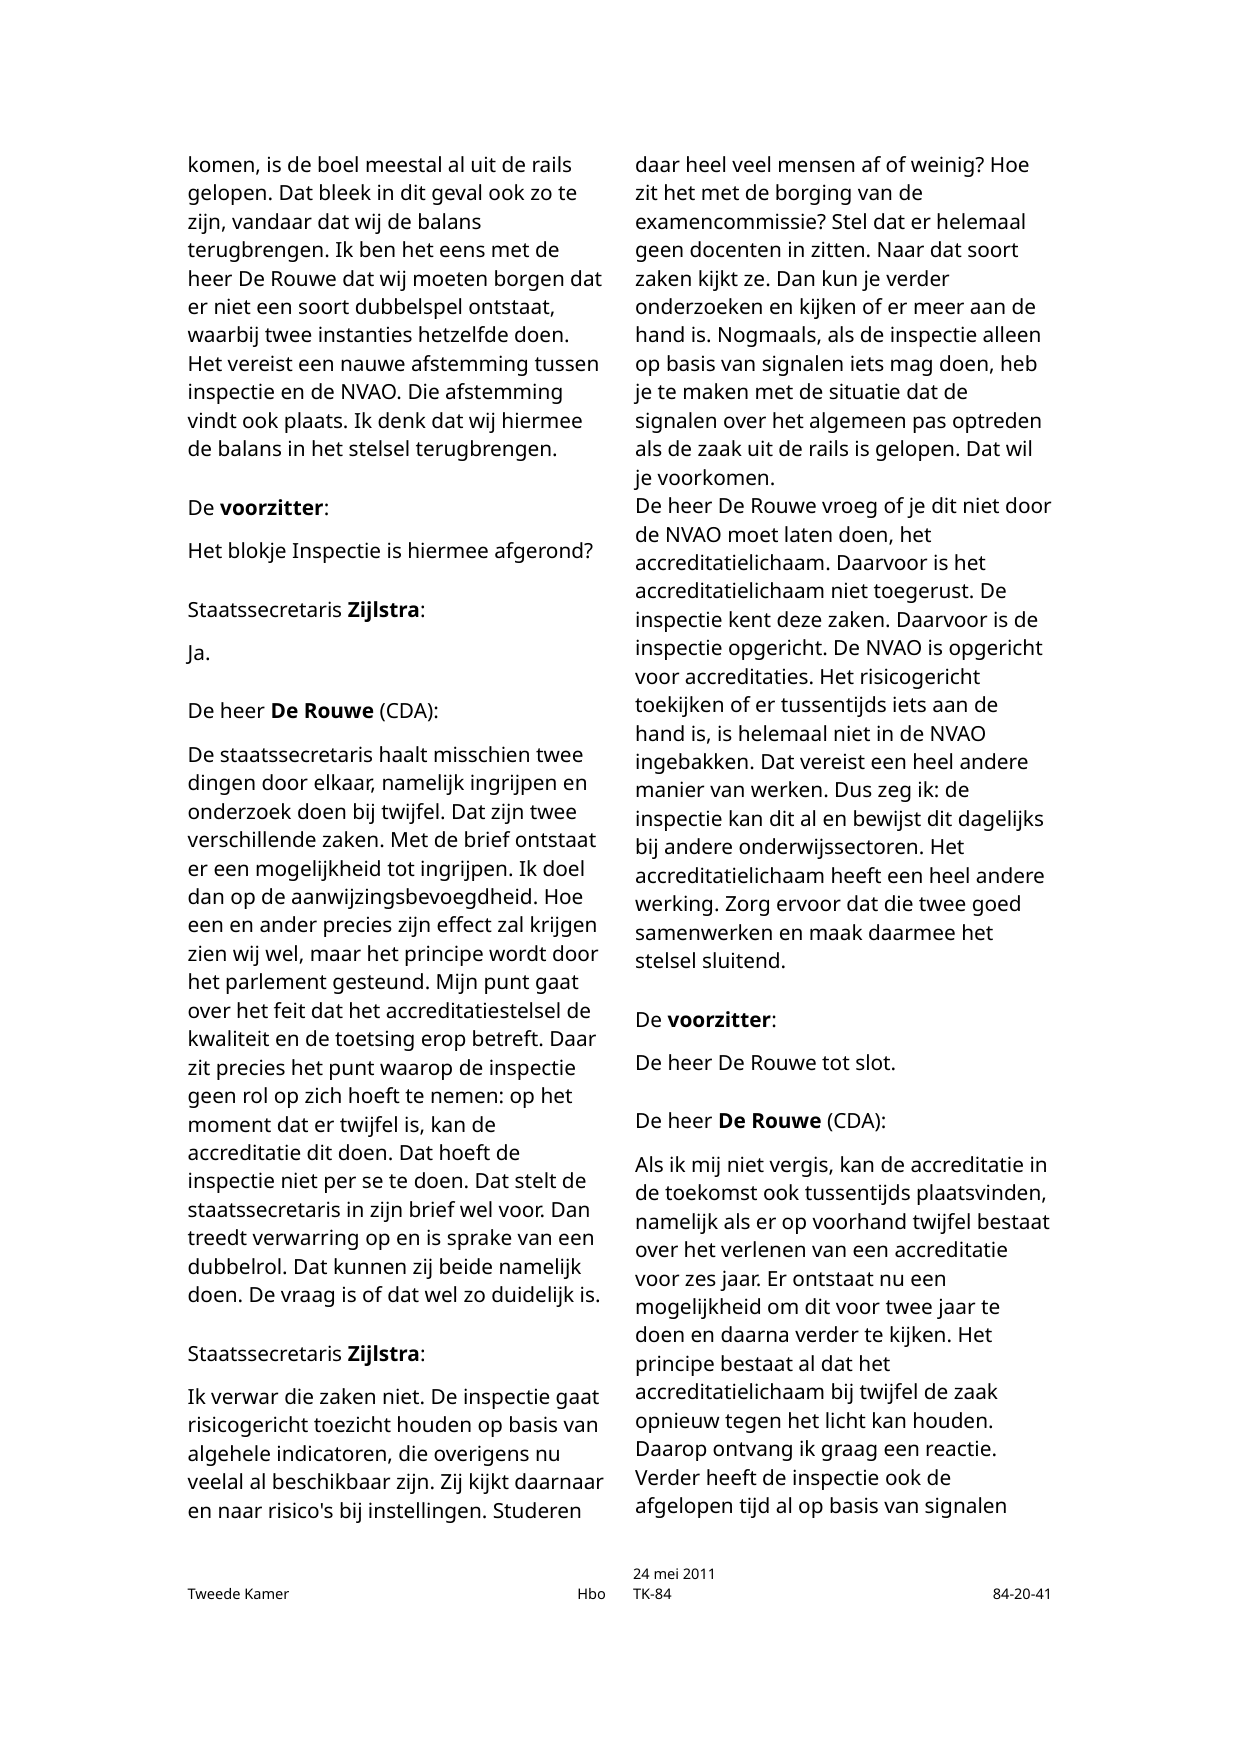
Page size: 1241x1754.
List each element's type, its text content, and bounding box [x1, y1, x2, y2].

text De heer De Rouwe (CDA): [187, 697, 605, 725]
text De voorzitter: [635, 1005, 1053, 1033]
text De staatssecretaris haalt misschien twee dingen door elkaar, namelijk ingrijpen en onderzoek doen bij twijfel. Dat zijn twee verschillende zaken. Met de brief ontstaat er een mogelijkheid tot ingrijpen. Ik doel dan op de aanwijzingsbevoegdheid. Hoe een en ander precies zijn effect zal krijgen zien wij wel, maar het principe wordt door het parlement gesteund. Mijn punt gaat over het feit dat het accreditatiestelsel de kwaliteit en de toetsing erop betreft. Daar zit precies het punt waarop de inspectie geen rol op zich hoeft te nemen: op het moment dat er twijfel is, kan de accreditatie dit doen. Dat hoeft de inspectie niet per se te doen. Dat stelt de staatssecretaris in zijn brief wel voor. Dan treedt verwarring op en is sprake van een dubbelrol. Dat kunnen zij beide namelijk doen. De vraag is of dat wel zo duidelijk is. [187, 740, 605, 1309]
text De heer De Rouwe tot slot. [635, 1048, 1053, 1077]
text Staatssecretaris Zijlstra: [187, 1339, 605, 1367]
text Het blokje Inspectie is hiermee afgerond? [187, 536, 605, 565]
text komen, is de boel meestal al uit de rails gelopen. Dat bleek in dit geval ook zo te zijn, vandaar dat wij de balans terugbrengen. Ik ben het eens met de heer De Rouwe dat wij moeten borgen dat er niet een soort dubbelspel ontstaat, waarbij twee instanties hetzelfde doen. Het vereist een nauwe afstemming tussen inspectie en de NVAO. Die afstemming vindt ook plaats. Ik denk dat wij hiermee de balans in het stelsel terugbrengen. [187, 150, 605, 463]
text Ik verwar die zaken niet. De inspectie gaat risicogericht toezicht houden op basis van algehele indicatoren, die overigens nu veelal al beschikbaar zijn. Zij kijkt daarnaar en naar risico's bij instellingen. Studeren [187, 1382, 605, 1524]
text daar heel veel mensen af of weinig? Hoe zit het met de borging van de examencommissie? Stel dat er helemaal geen docenten in zitten. Naar dat soort zaken kijkt ze. Dan kun je verder onderzoeken en kijken of er meer aan de hand is. Nogmaals, als de inspectie alleen op basis van signalen iets mag doen, heb je te maken met de situatie dat de signalen over het algemeen pas optreden als de zaak uit de rails is gelopen. Dat wil je voorkomen. [635, 150, 1053, 491]
text De heer De Rouwe (CDA): [635, 1107, 1053, 1135]
text Staatssecretaris Zijlstra: [187, 595, 605, 623]
text De heer De Rouwe vroeg of je dit niet door de NVAO moet laten doen, het accreditatielichaam. Daarvoor is het accreditatielichaam niet toegerust. De inspectie kent deze zaken. Daarvoor is de inspectie opgericht. De NVAO is opgericht voor accreditaties. Het risicogericht toekijken of er tussentijds iets aan de hand is, is helemaal niet in de NVAO ingebakken. Dat vereist een heel andere manier van werken. Dus zeg ik: de inspectie kan dit al en bewijst dit dagelijks bij andere onderwijssectoren. Het accreditatielichaam heeft een heel andere werking. Zorg ervoor dat die twee goed samenwerken en maak daarmee het stelsel sluitend. [635, 491, 1053, 975]
text De voorzitter: [187, 493, 605, 521]
text Ja. [187, 638, 605, 667]
text Als ik mij niet vergis, kan de accreditatie in de toekomst ook tussentijds plaatsvinden, namelijk als er op voorhand twijfel bestaat over het verlenen van een accreditatie voor zes jaar. Er ontstaat nu een mogelijkheid om dit voor twee jaar te doen en daarna verder te kijken. Het principe bestaat al dat het accreditatielichaam bij twijfel de zaak opnieuw tegen het licht kan houden. Daarop ontvang ik graag een reactie. Verder heeft de inspectie ook de afgelopen tijd al op basis van signalen [635, 1150, 1053, 1520]
